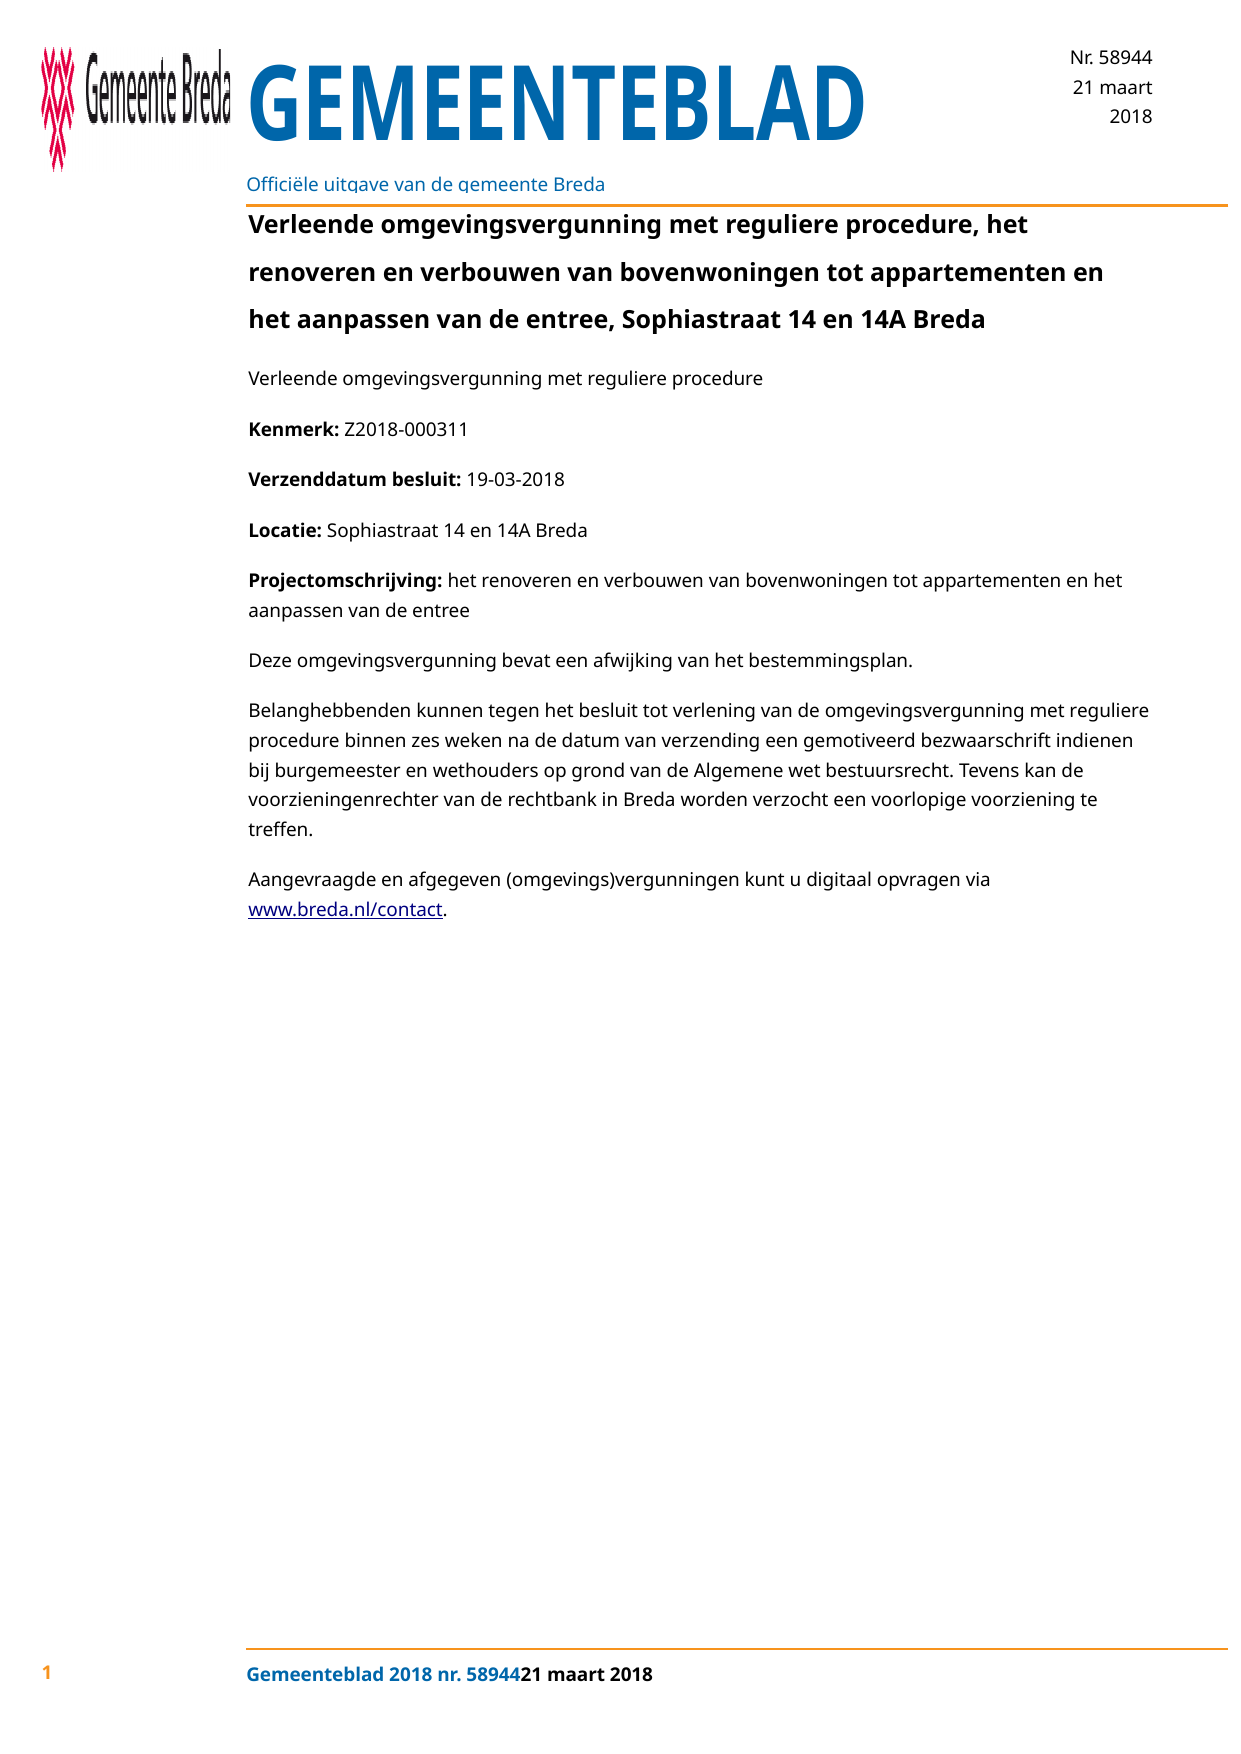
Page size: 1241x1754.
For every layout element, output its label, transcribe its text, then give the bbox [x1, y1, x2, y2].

picture [41, 47, 231, 172]
text Verleende omgevingsvergunning met reguliere procedure, het renoveren en verbouwen van bovenwoningen tot appartementen en het aanpassen van de entree, Sophiastraat 14 en 14A Breda [248, 207, 1152, 336]
text Projectomschrijving: het renoveren en verbouwen van bovenwoningen tot appartementen en het aanpassen van de entree [248, 567, 1152, 622]
text Deze omgevingsvergunning bevat een afwijking van het bestemmingsplan. [248, 647, 1152, 673]
text Locatie: Sophiastraat 14 en 14A Breda [248, 517, 1152, 542]
text Aangevraagde en afgegeven (omgevings)vergunningen kunt u digitaal opvragen via www.breda.nl/contact. [248, 866, 1152, 922]
text Kenmerk: Z2018-000311 [248, 416, 1152, 442]
text Verleende omgevingsvergunning met reguliere procedure [248, 366, 1152, 391]
text Verzenddatum besluit: 19-03-2018 [248, 466, 1152, 492]
text Belanghebbenden kunnen tegen het besluit tot verlening van de omgevingsvergunning met reguliere procedure binnen zes weken na de datum van verzending een gemotiveerd bezwaarschrift indienen bij burgemeester en wethouders op grond van de Algemene wet bestuursrecht. Tevens kan de voorzieningenrechter van de rechtbank in Breda worden verzocht een voorlopige voorziening te treffen. [248, 698, 1152, 842]
